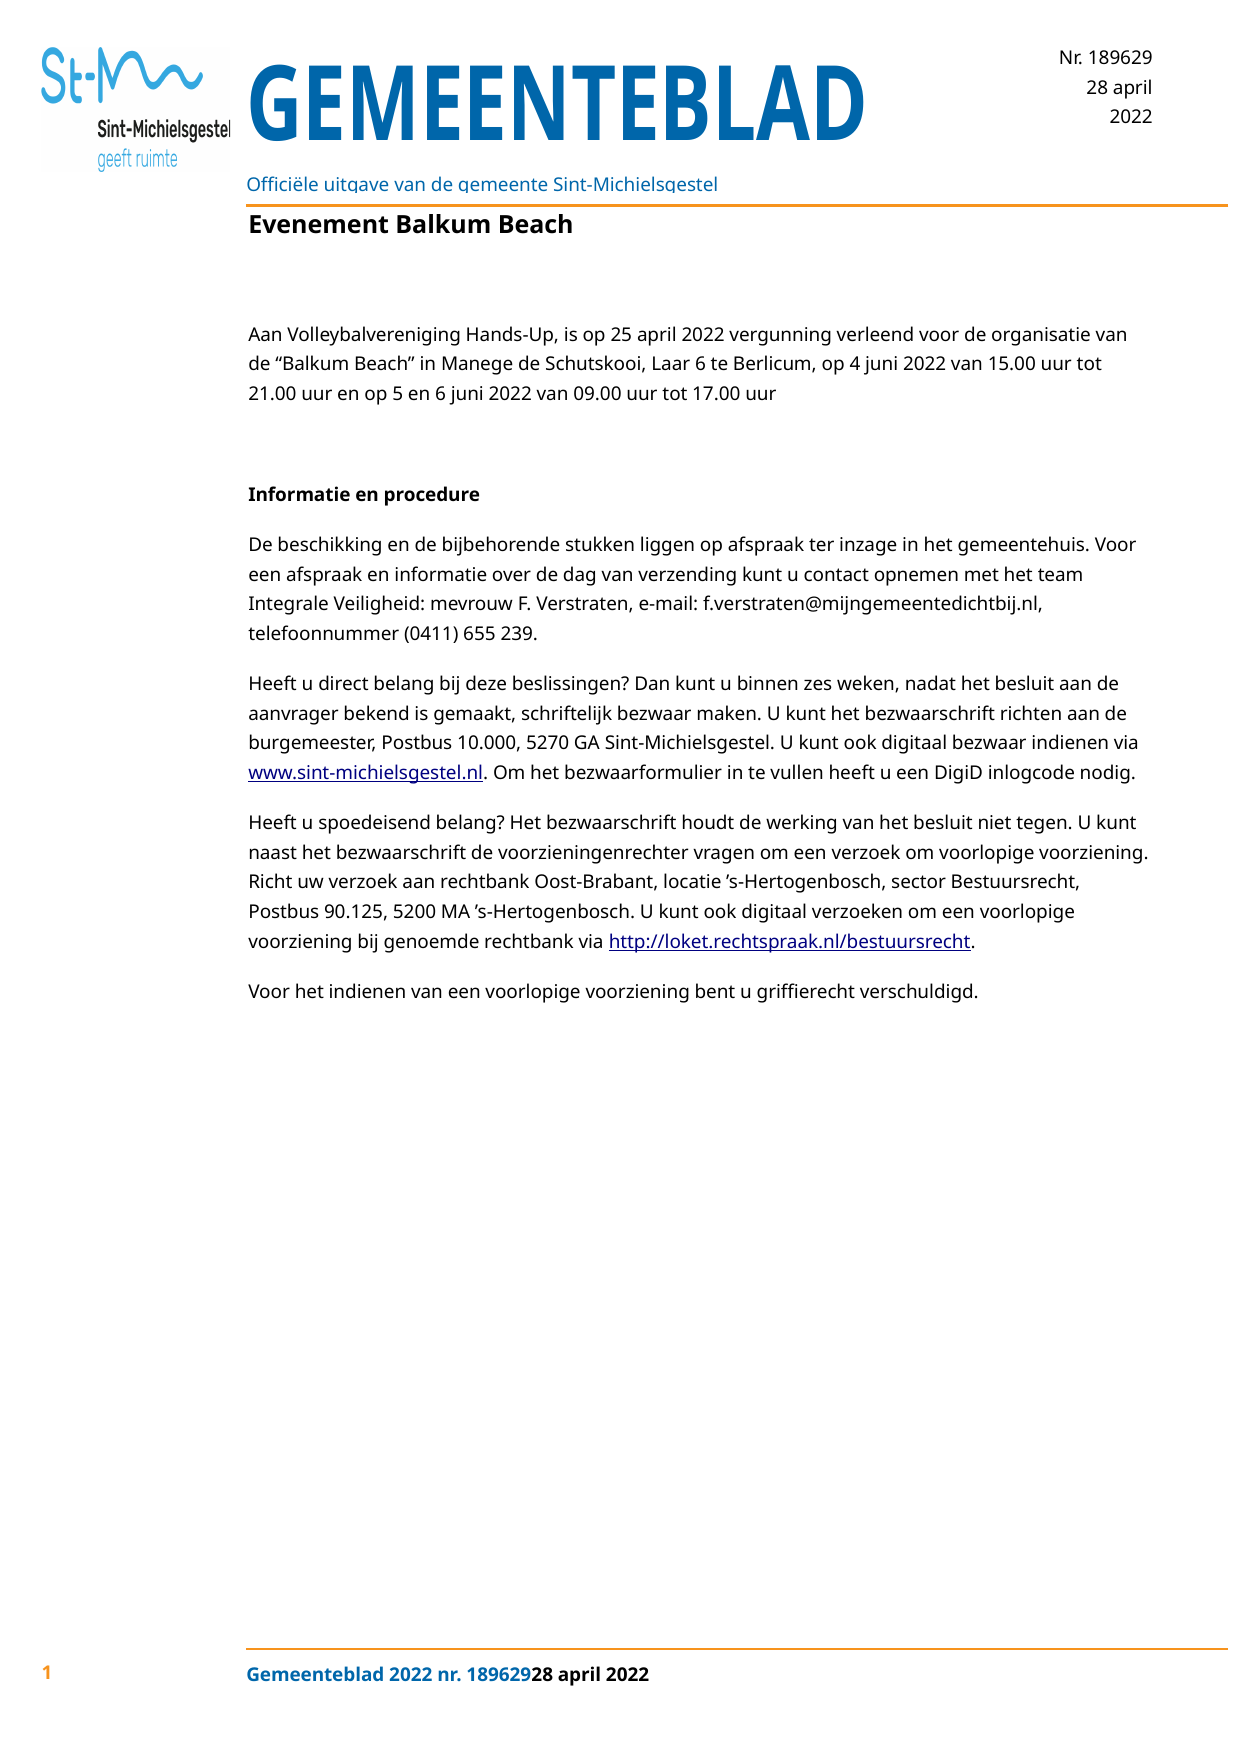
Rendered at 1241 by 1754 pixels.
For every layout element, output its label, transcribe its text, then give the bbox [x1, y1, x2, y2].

text Heeft u spoedeisend belang? Het bezwaarschrift houdt de werking van het besluit niet tegen. U kunt naast het bezwaarschrift de voorzieningenrechter vragen om een verzoek om voorlopige voorziening. Richt uw verzoek aan rechtbank Oost-Brabant, locatie ’s-Hertogenbosch, sector Bestuursrecht, Postbus 90.125, 5200 MA ’s-Hertogenbosch. U kunt ook digitaal verzoeken om een voorlopige voorziening bij genoemde rechtbank via http://loket.rechtspraak.nl/bestuursrecht. [248, 809, 1152, 953]
text Informatie en procedure [248, 481, 1152, 506]
text Aan Volleybalvereniging Hands-Up, is op 25 april 2022 vergunning verleend voor de organisatie van de “Balkum Beach” in Manege de Schutskooi, Laar 6 te Berlicum, op 4 juni 2022 van 15.00 uur tot 21.00 uur en op 5 en 6 juni 2022 van 09.00 uur tot 17.00 uur [248, 321, 1152, 406]
text Heeft u direct belang bij deze beslissingen? Dan kunt u binnen zes weken, nadat het besluit aan de aanvrager bekend is gemaakt, schriftelijk bezwaar maken. U kunt het bezwaarschrift richten aan de burgemeester, Postbus 10.000, 5270 GA Sint-Michielsgestel. U kunt ook digitaal bezwaar indienen via www.sint-michielsgestel.nl. Om het bezwaarformulier in te vullen heeft u een DigiD inlogcode nodig. [248, 670, 1152, 785]
text Evenement Balkum Beach [248, 207, 1152, 241]
text De beschikking en de bijbehorende stukken liggen op afspraak ter inzage in het gemeentehuis. Voor een afspraak en informatie over de dag van verzending kunt u contact opnemen met het team Integrale Veiligheid: mevrouw F. Verstraten, e-mail: f.verstraten@mijngemeentedichtbij.nl, telefoonnummer (0411) 655 239. [248, 531, 1152, 646]
text Voor het indienen van een voorlopige voorziening bent u griffierecht verschuldigd. [248, 978, 1152, 1004]
picture [41, 47, 231, 172]
